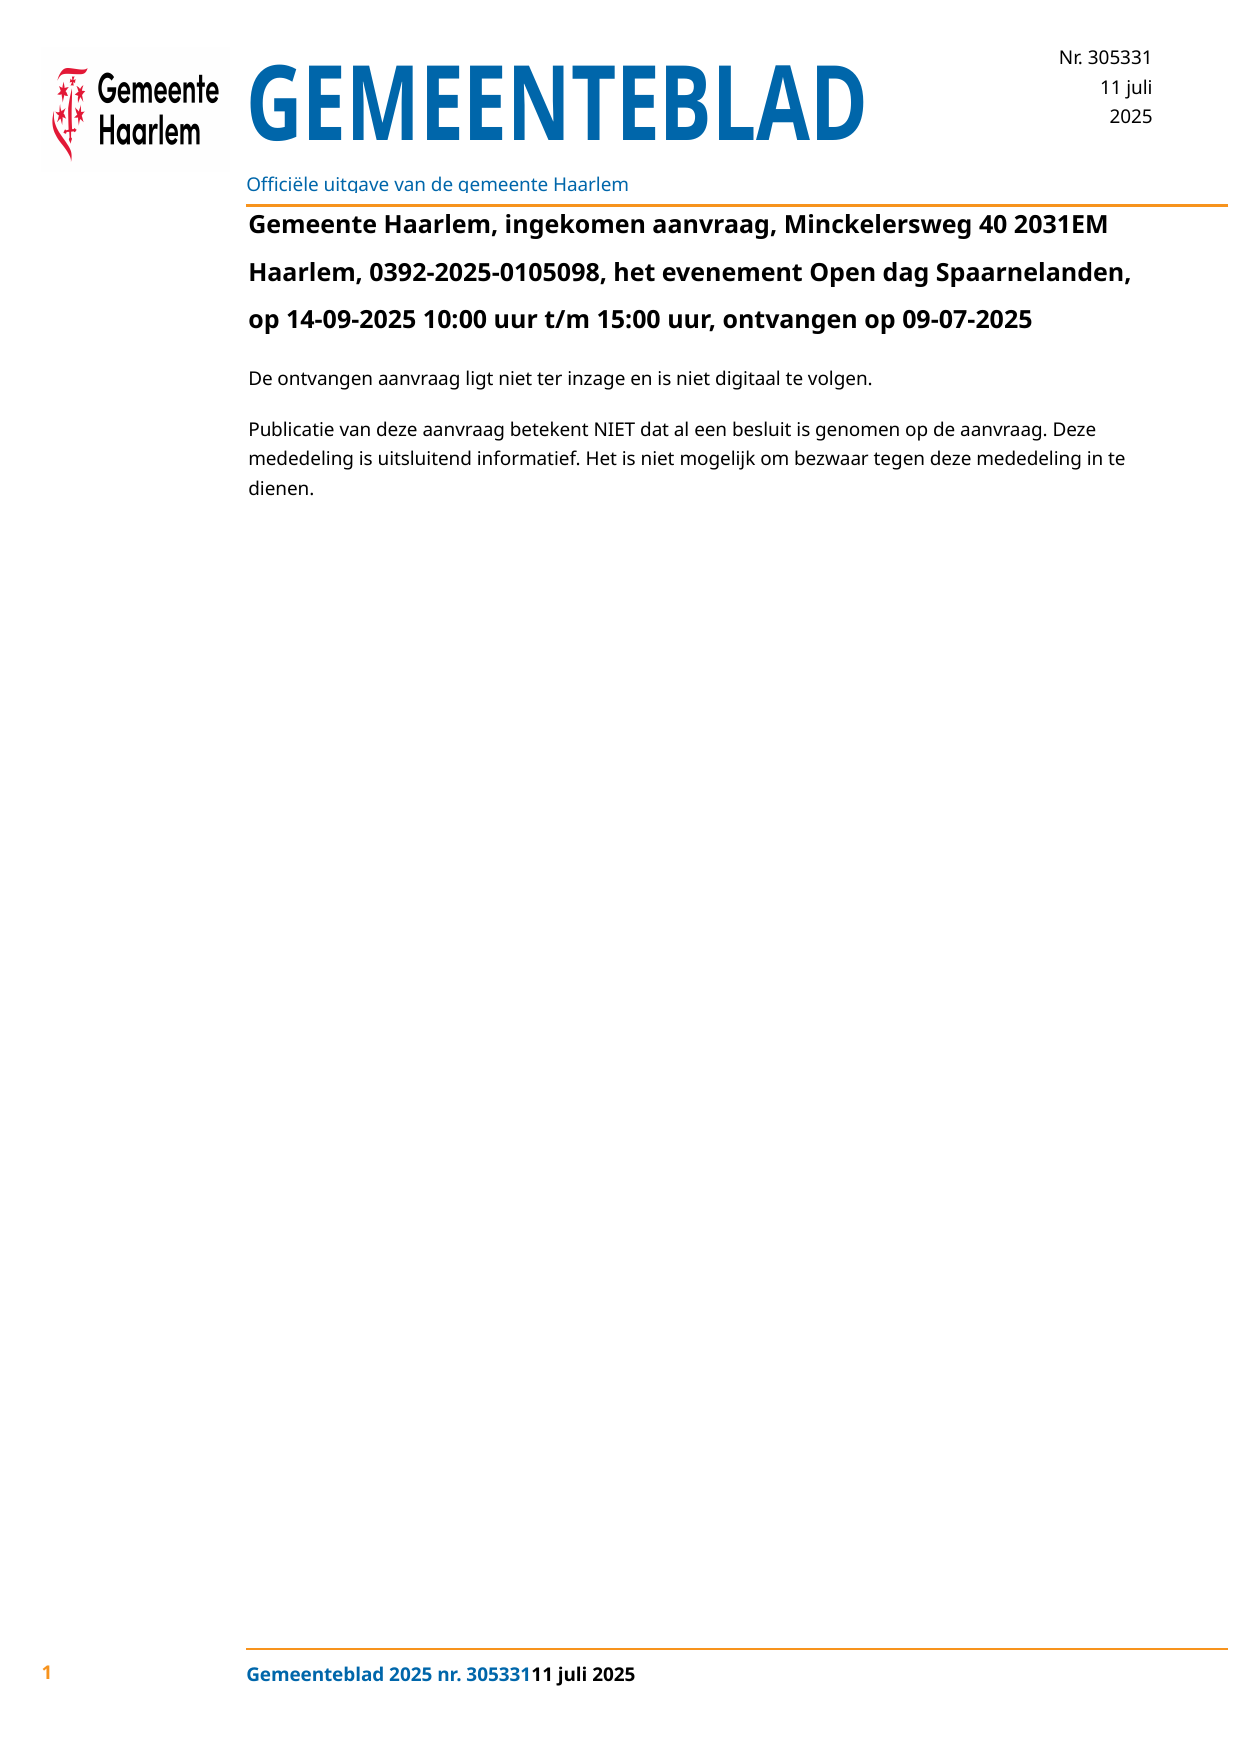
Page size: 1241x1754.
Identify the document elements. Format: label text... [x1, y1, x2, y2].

text Gemeente Haarlem, ingekomen aanvraag, Minckelersweg 40 2031EM Haarlem, 0392-2025-0105098, het evenement Open dag Spaarnelanden, op 14-09-2025 10:00 uur t/m 15:00 uur, ontvangen op 09-07-2025 [248, 207, 1152, 336]
text Publicatie van deze aanvraag betekent NIET dat al een besluit is genomen op de aanvraag. Deze mededeling is uitsluitend informatief. Het is niet mogelijk om bezwaar tegen deze mededeling in te dienen. [248, 416, 1152, 501]
text De ontvangen aanvraag ligt niet ter inzage en is niet digitaal te volgen. [248, 366, 1152, 391]
picture [41, 47, 231, 172]
